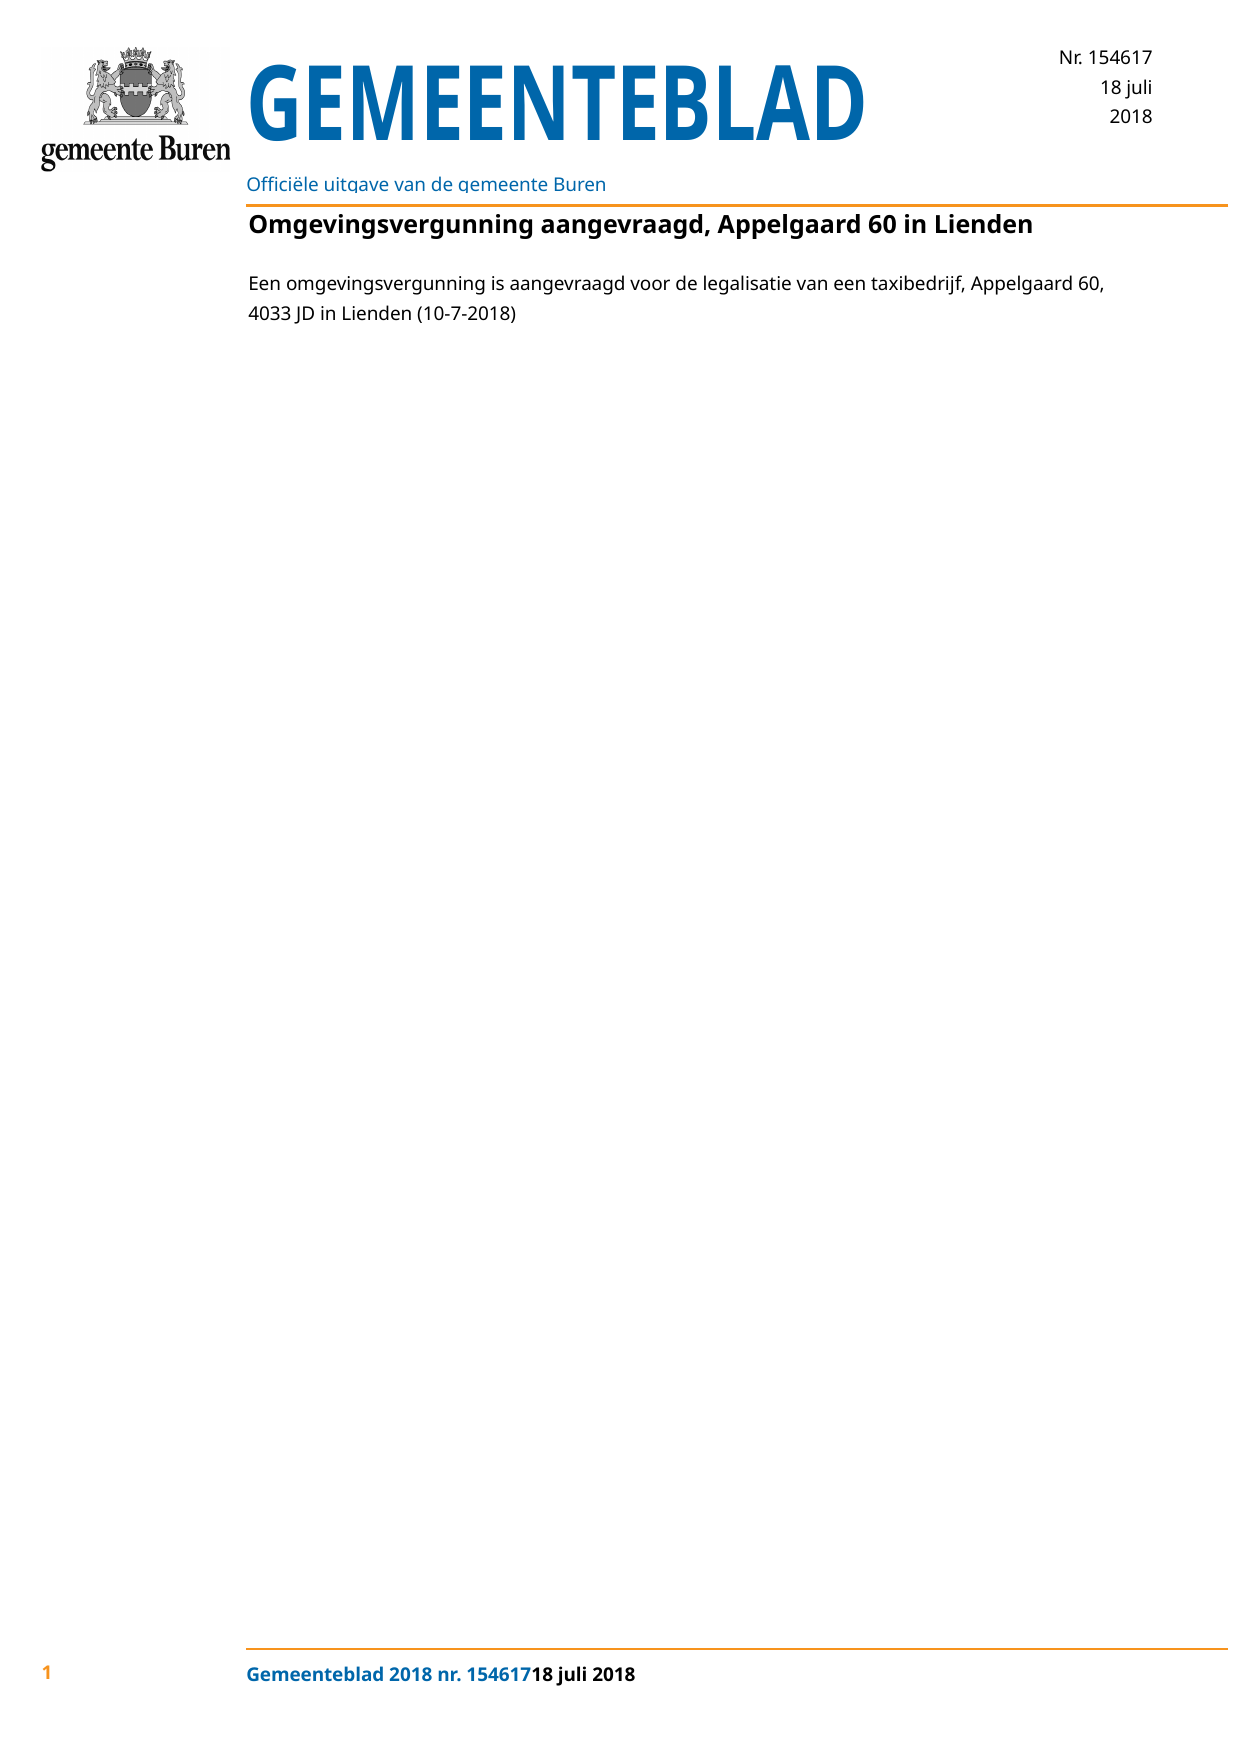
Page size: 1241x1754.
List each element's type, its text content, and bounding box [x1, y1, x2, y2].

text Omgevingsvergunning aangevraagd, Appelgaard 60 in Lienden [248, 207, 1152, 241]
picture [41, 47, 231, 172]
text Een omgevingsvergunning is aangevraagd voor de legalisatie van een taxibedrijf, Appelgaard 60, 4033 JD in Lienden (10-7-2018) [248, 270, 1152, 326]
